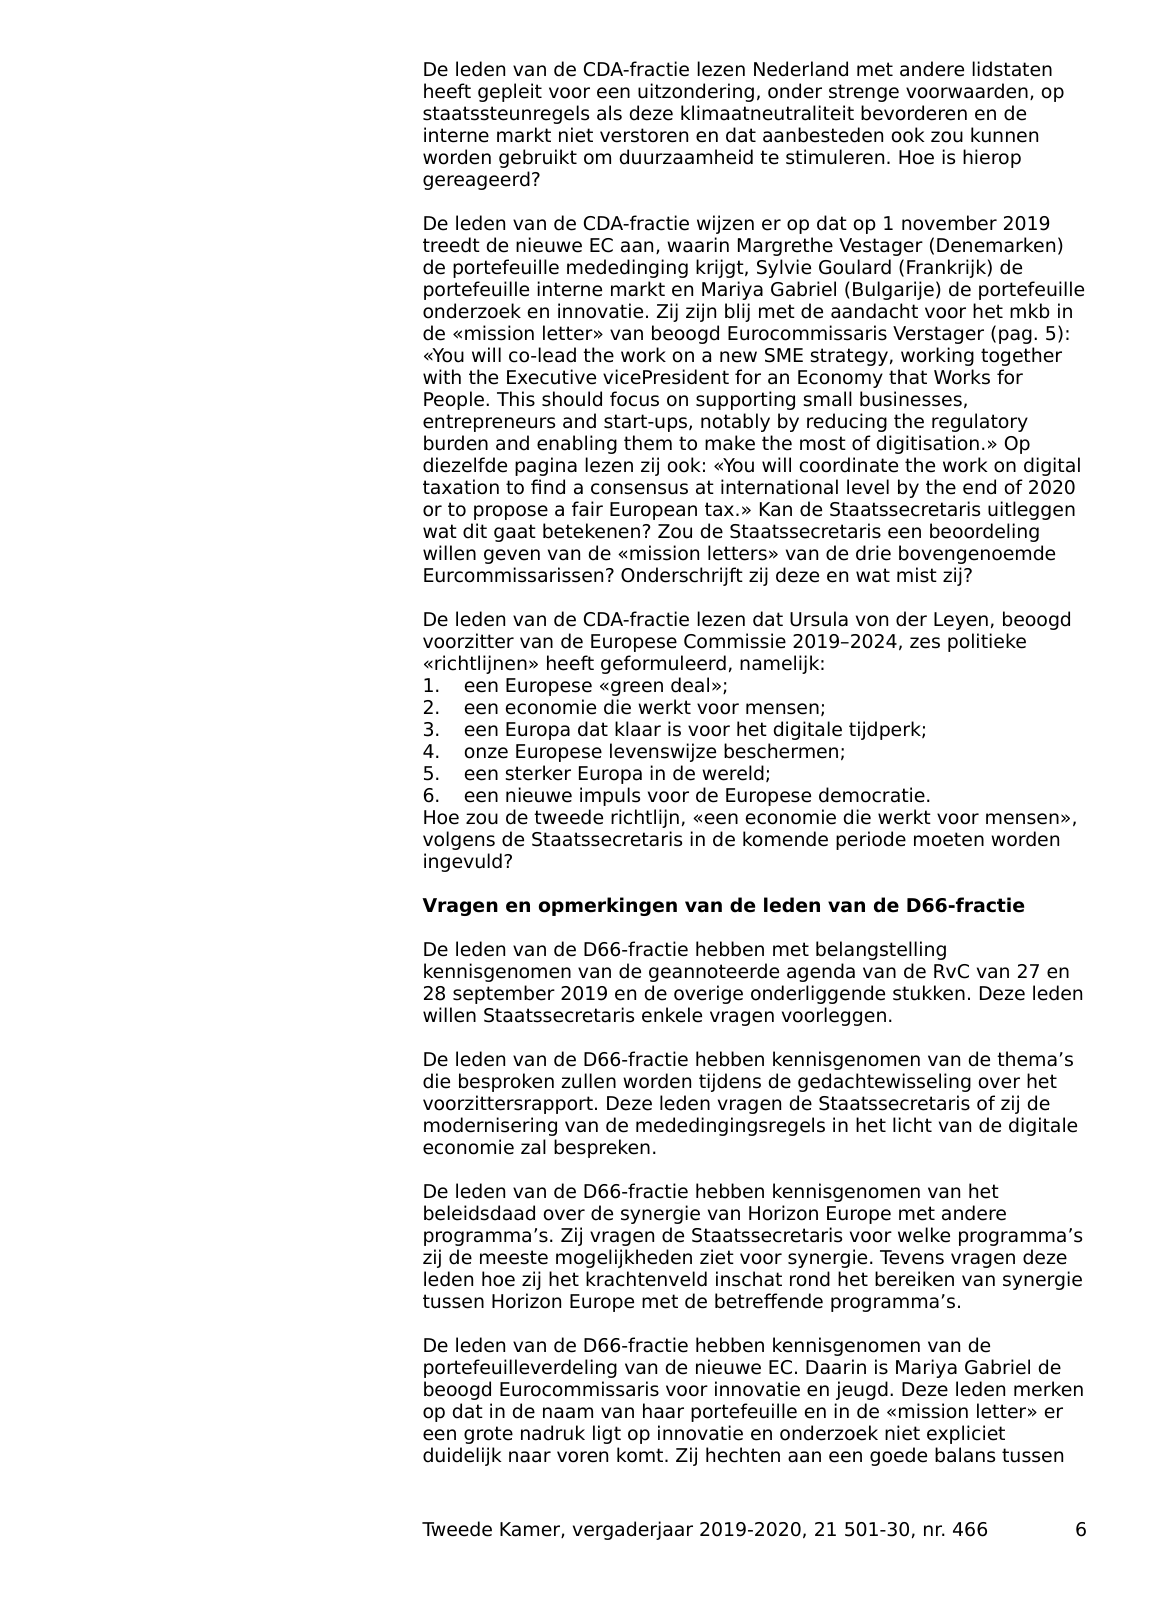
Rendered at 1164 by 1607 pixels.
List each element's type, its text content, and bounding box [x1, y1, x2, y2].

subtitle Vragen en opmerkingen van de leden van de D66-fractie [422, 895, 1087, 917]
text 5. een sterker Europa in de wereld; [422, 763, 1087, 785]
text 4. onze Europese levenswijze beschermen; [422, 741, 1087, 763]
text De leden van de D66-fractie hebben met belangstelling kennisgenomen van de geannoteerde agenda van de RvC van 27 en 28 september 2019 en de overige onderliggende stukken. Deze leden willen Staatssecretaris enkele vragen voorleggen. [422, 939, 1087, 1027]
text De leden van de D66-fractie hebben kennisgenomen van de thema’s die besproken zullen worden tijdens de gedachtewisseling over het voorzittersrapport. Deze leden vragen de Staatssecretaris of zij de modernisering van de mededingingsregels in het licht van de digitale economie zal bespreken. [422, 1049, 1087, 1159]
text 3. een Europa dat klaar is voor het digitale tijdperk; [422, 719, 1087, 741]
text De leden van de D66-fractie hebben kennisgenomen van het beleidsdaad over de synergie van Horizon Europe met andere programma’s. Zij vragen de Staatssecretaris voor welke programma’s zij de meeste mogelijkheden ziet voor synergie. Tevens vragen deze leden hoe zij het krachtenveld inschat rond het bereiken van synergie tussen Horizon Europe met de betreffende programma’s. [422, 1181, 1087, 1313]
text De leden van de CDA-fractie lezen Nederland met andere lidstaten heeft gepleit voor een uitzondering, onder strenge voorwaarden, op staatssteunregels als deze klimaatneutraliteit bevorderen en de interne markt niet verstoren en dat aanbesteden ook zou kunnen worden gebruikt om duurzaamheid te stimuleren. Hoe is hierop gereageerd? [422, 59, 1087, 191]
text De leden van de D66-fractie hebben kennisgenomen van de portefeuilleverdeling van de nieuwe EC. Daarin is Mariya Gabriel de beoogd Eurocommissaris voor innovatie en jeugd. Deze leden merken op dat in de naam van haar portefeuille en in de «mission letter» er een grote nadruk ligt op innovatie en onderzoek niet expliciet duidelijk naar voren komt. Zij hechten aan een goede balans tussen [422, 1335, 1087, 1467]
text 6. een nieuwe impuls voor de Europese democratie. [422, 785, 1087, 807]
text De leden van de CDA-fractie wijzen er op dat op 1 november 2019 treedt de nieuwe EC aan, waarin Margrethe Vestager (Denemarken) de portefeuille mededinging krijgt, Sylvie Goulard (Frankrijk) de portefeuille interne markt en Mariya Gabriel (Bulgarije) de portefeuille onderzoek en innovatie. Zij zijn blij met de aandacht voor het mkb in de «mission letter» van beoogd Eurocommissaris Verstager (pag. 5): «You will co-lead the work on a new SME strategy, working together with the Executive vicePresident for an Economy that Works for People. This should focus on supporting small businesses, entrepreneurs and start-ups, notably by reducing the regulatory burden and enabling them to make the most of digitisation.» Op diezelfde pagina lezen zij ook: «You will coordinate the work on digital taxation to find a consensus at international level by the end of 2020 or to propose a fair European tax.» Kan de Staatssecretaris uitleggen wat dit gaat betekenen? Zou de Staatssecretaris een beoordeling willen geven van de «mission letters» van de drie bovengenoemde Eurcommissarissen? Onderschrijft zij deze en wat mist zij? [422, 213, 1087, 587]
text De leden van de CDA-fractie lezen dat Ursula von der Leyen, beoogd voorzitter van de Europese Commissie 2019–2024, zes politieke «richtlijnen» heeft geformuleerd, namelijk: [422, 609, 1087, 675]
text 1. een Europese «green deal»; [422, 675, 1087, 697]
text Hoe zou de tweede richtlijn, «een economie die werkt voor mensen», volgens de Staatssecretaris in de komende periode moeten worden ingevuld? [422, 807, 1087, 873]
text 2. een economie die werkt voor mensen; [422, 697, 1087, 719]
